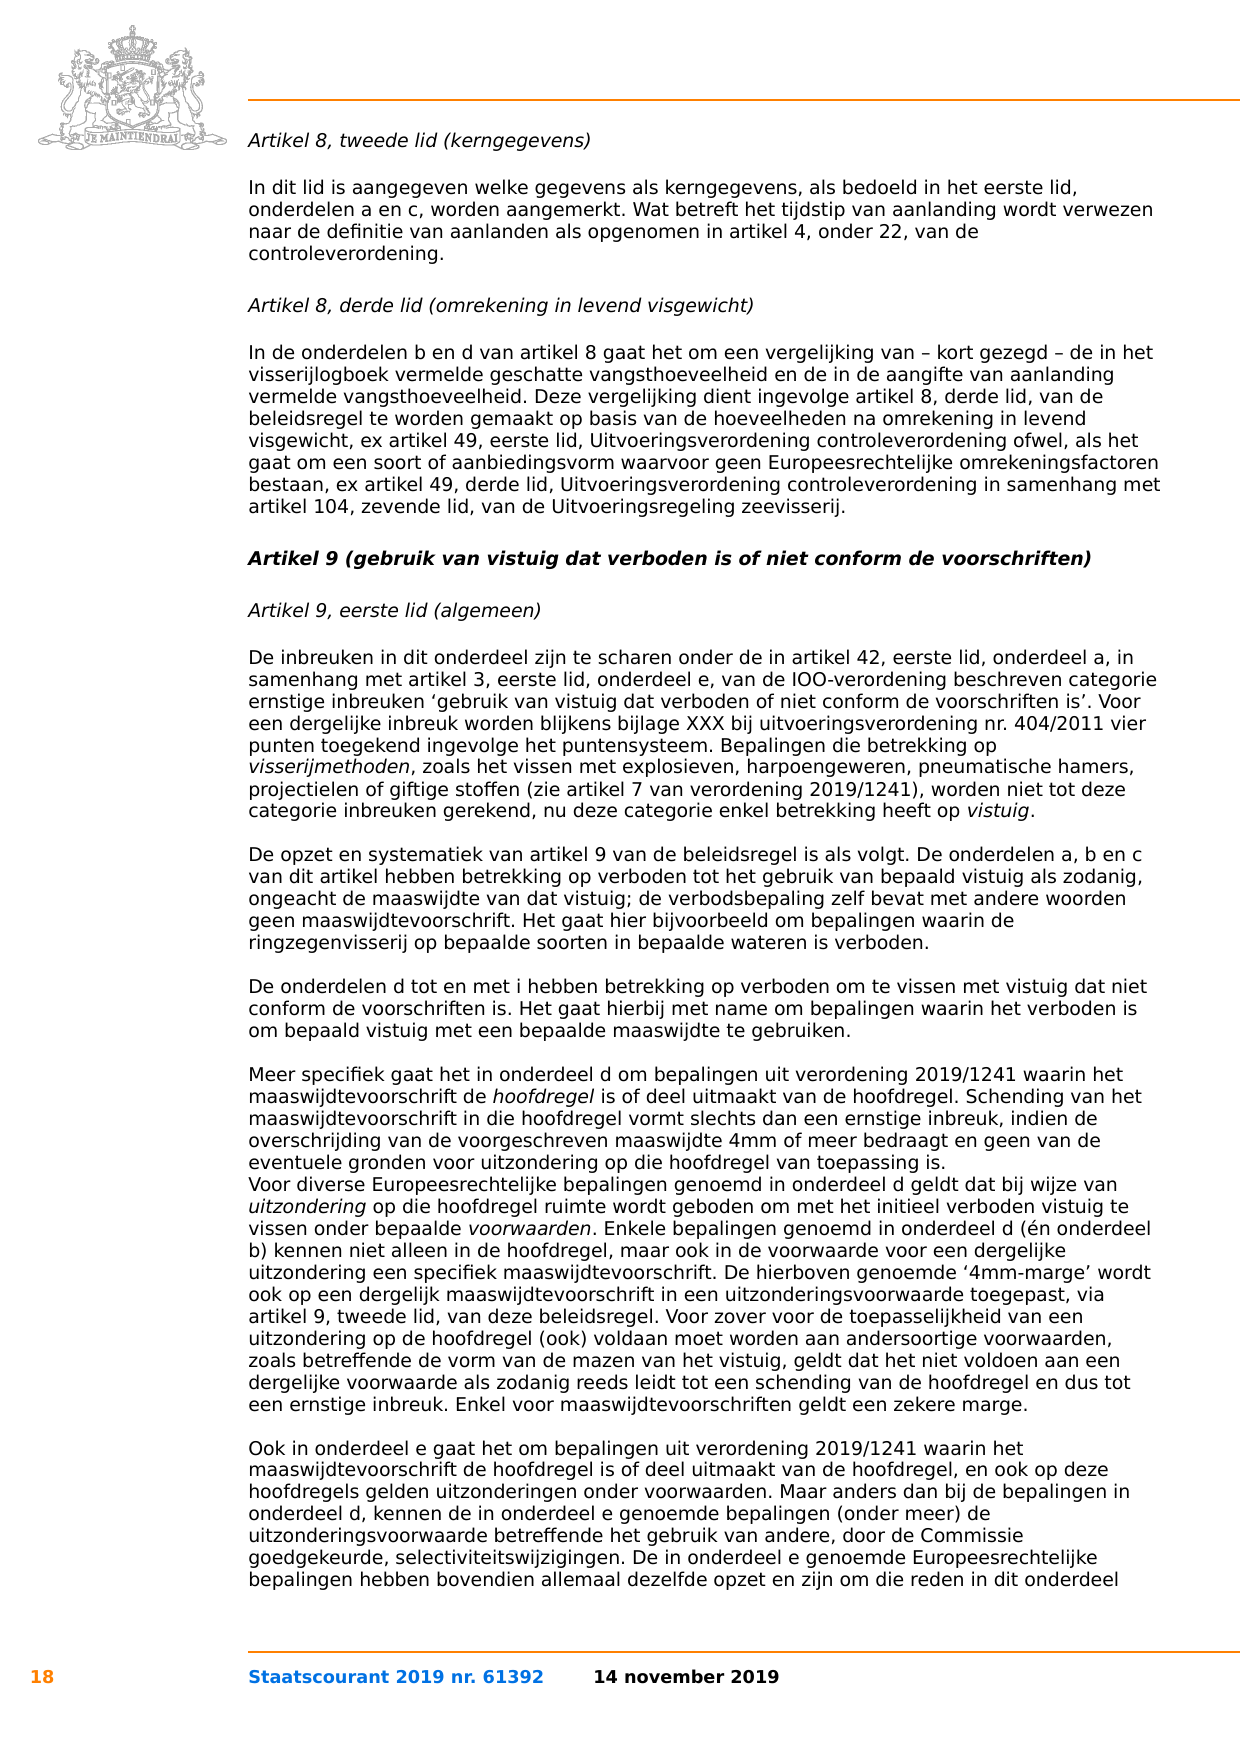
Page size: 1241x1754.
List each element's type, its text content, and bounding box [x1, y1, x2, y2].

text De inbreuken in dit onderdeel zijn te scharen onder de in artikel 42, eerste lid, onderdeel a, in samenhang met artikel 3, eerste lid, onderdeel e, van de IOO-verordening beschreven categorie ernstige inbreuken ‘gebruik van vistuig dat verboden of niet conform de voorschriften is’. Voor een dergelijke inbreuk worden blijkens bijlage XXX bij uitvoeringsverordening nr. 404/2011 vier punten toegekend ingevolge het puntensysteem. Bepalingen die betrekking op visserijmethoden, zoals het vissen met explosieven, harpoengeweren, pneumatische hamers, projectielen of giftige stoffen (zie artikel 7 van verordening 2019/1241), worden niet tot deze categorie inbreuken gerekend, nu deze categorie enkel betrekking heeft op vistuig. [248, 647, 1163, 822]
subtitle Artikel 9 (gebruik van vistuig dat verboden is of niet conform de voorschriften) [248, 548, 1163, 569]
text In de onderdelen b en d van artikel 8 gaat het om een vergelijking van – kort gezegd – de in het visserijlogboek vermelde geschatte vangsthoeveelheid en de in de aangifte van aanlanding vermelde vangsthoeveelheid. Deze vergelijking dient ingevolge artikel 8, derde lid, van de beleidsregel te worden gemaakt op basis van de hoeveelheden na omrekening in levend visgewicht, ex artikel 49, eerste lid, Uitvoeringsverordening controleverordening ofwel, als het gaat om een soort of aanbiedingsvorm waarvoor geen Europeesrechtelijke omrekeningsfactoren bestaan, ex artikel 49, derde lid, Uitvoeringsverordening controleverordening in samenhang met artikel 104, zevende lid, van de Uitvoeringsregeling zeevisserij. [248, 342, 1163, 518]
subtitle Artikel 8, tweede lid (kerngegevens) [248, 130, 1163, 152]
text Meer specifiek gaat het in onderdeel d om bepalingen uit verordening 2019/1241 waarin het maaswijdtevoorschrift de hoofdregel is of deel uitmaakt van de hoofdregel. Schending van het maaswijdtevoorschrift in die hoofdregel vormt slechts dan een ernstige inbreuk, indien de overschrijding van de voorgeschreven maaswijdte 4mm of meer bedraagt en geen van de eventuele gronden voor uitzondering op die hoofdregel van toepassing is. [248, 1064, 1163, 1174]
text Voor diverse Europeesrechtelijke bepalingen genoemd in onderdeel d geldt dat bij wijze van uitzondering op die hoofdregel ruimte wordt geboden om met het initieel verboden vistuig te vissen onder bepaalde voorwaarden. Enkele bepalingen genoemd in onderdeel d (én onderdeel b) kennen niet alleen in de hoofdregel, maar ook in de voorwaarde voor een dergelijke uitzondering een specifiek maaswijdtevoorschrift. De hierboven genoemde ‘4mm-marge’ wordt ook op een dergelijk maaswijdtevoorschrift in een uitzonderingsvoorwaarde toegepast, via artikel 9, tweede lid, van deze beleidsregel. Voor zover voor de toepasselijkheid van een uitzondering op de hoofdregel (ook) voldaan moet worden aan andersoortige voorwaarden, zoals betreffende de vorm van de mazen van het vistuig, geldt dat het niet voldoen aan een dergelijke voorwaarde als zodanig reeds leidt tot een schending van de hoofdregel en dus tot een ernstige inbreuk. Enkel voor maaswijdtevoorschriften geldt een zekere marge. [248, 1174, 1163, 1416]
subtitle Artikel 9, eerste lid (algemeen) [248, 599, 1163, 622]
subtitle Artikel 8, derde lid (omrekening in levend visgewicht) [248, 295, 1163, 317]
text De opzet en systematiek van artikel 9 van de beleidsregel is als volgt. De onderdelen a, b en c van dit artikel hebben betrekking op verboden tot het gebruik van bepaald vistuig als zodanig, ongeacht de maaswijdte van dat vistuig; de verbodsbepaling zelf bevat met andere woorden geen maaswijdtevoorschrift. Het gaat hier bijvoorbeeld om bepalingen waarin de ringzegenvisserij op bepaalde soorten in bepaalde wateren is verboden. [248, 844, 1163, 954]
text De onderdelen d tot en met i hebben betrekking op verboden om te vissen met vistuig dat niet conform de voorschriften is. Het gaat hierbij met name om bepalingen waarin het verboden is om bepaald vistuig met een bepaalde maaswijdte te gebruiken. [248, 976, 1163, 1042]
text In dit lid is aangegeven welke gegevens als kerngegevens, als bedoeld in het eerste lid, onderdelen a en c, worden aangemerkt. Wat betreft het tijdstip van aanlanding wordt verwezen naar de definitie van aanlanden als opgenomen in artikel 4, onder 22, van de controleverordening. [248, 177, 1163, 265]
picture [38, 25, 227, 150]
text Ook in onderdeel e gaat het om bepalingen uit verordening 2019/1241 waarin het maaswijdtevoorschrift de hoofdregel is of deel uitmaakt van de hoofdregel, en ook op deze hoofdregels gelden uitzonderingen onder voorwaarden. Maar anders dan bij de bepalingen in onderdeel d, kennen de in onderdeel e genoemde bepalingen (onder meer) de uitzonderingsvoorwaarde betreffende het gebruik van andere, door de Commissie goedgekeurde, selectiviteitswijzigingen. De in onderdeel e genoemde Europeesrechtelijke bepalingen hebben bovendien allemaal dezelfde opzet en zijn om die reden in dit onderdeel [248, 1437, 1163, 1591]
